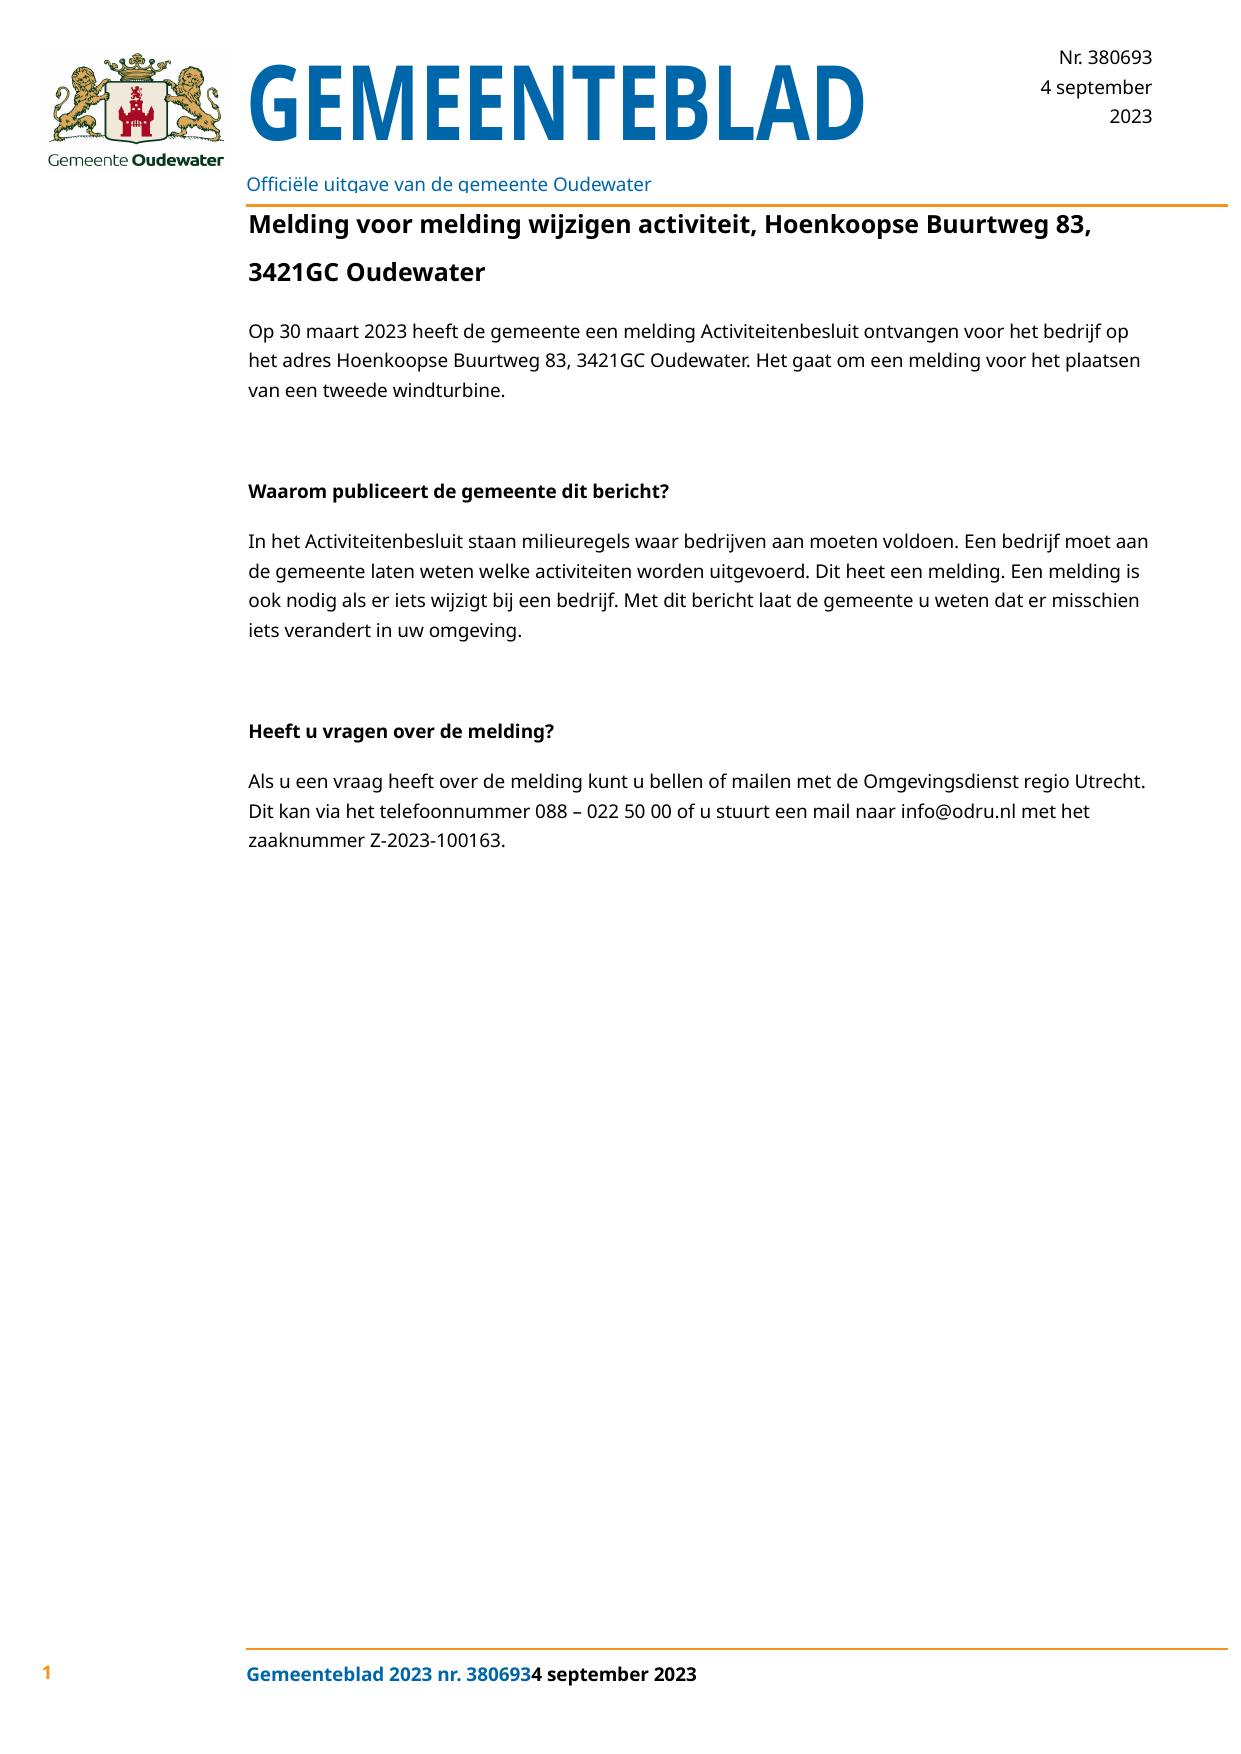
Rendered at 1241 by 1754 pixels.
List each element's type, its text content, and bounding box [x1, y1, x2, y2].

text In het Activiteitenbesluit staan milieuregels waar bedrijven aan moeten voldoen. Een bedrijf moet aan de gemeente laten weten welke activiteiten worden uitgevoerd. Dit heet een melding. Een melding is ook nodig als er iets wijzigt bij een bedrijf. Met dit bericht laat de gemeente u weten dat er misschien iets verandert in uw omgeving. [248, 528, 1152, 643]
text Heeft u vragen over de melding? [248, 718, 1152, 744]
text Waarom publiceert de gemeente dit bericht? [248, 478, 1152, 504]
text Op 30 maart 2023 heeft de gemeente een melding Activiteitenbesluit ontvangen voor het bedrijf op het adres Hoenkoopse Buurtweg 83, 3421GC Oudewater. Het gaat om een melding voor het plaatsen van een tweede windturbine. [248, 318, 1152, 403]
text Melding voor melding wijzigen activiteit, Hoenkoopse Buurtweg 83, 3421GC Oudewater [248, 207, 1152, 288]
text Als u een vraag heeft over de melding kunt u bellen of mailen met de Omgevingsdienst regio Utrecht. Dit kan via het telefoonnummer 088 – 022 50 00 of u stuurt een mail naar info@odru.nl met het zaaknummer Z-2023-100163. [248, 768, 1152, 853]
picture [41, 47, 231, 172]
